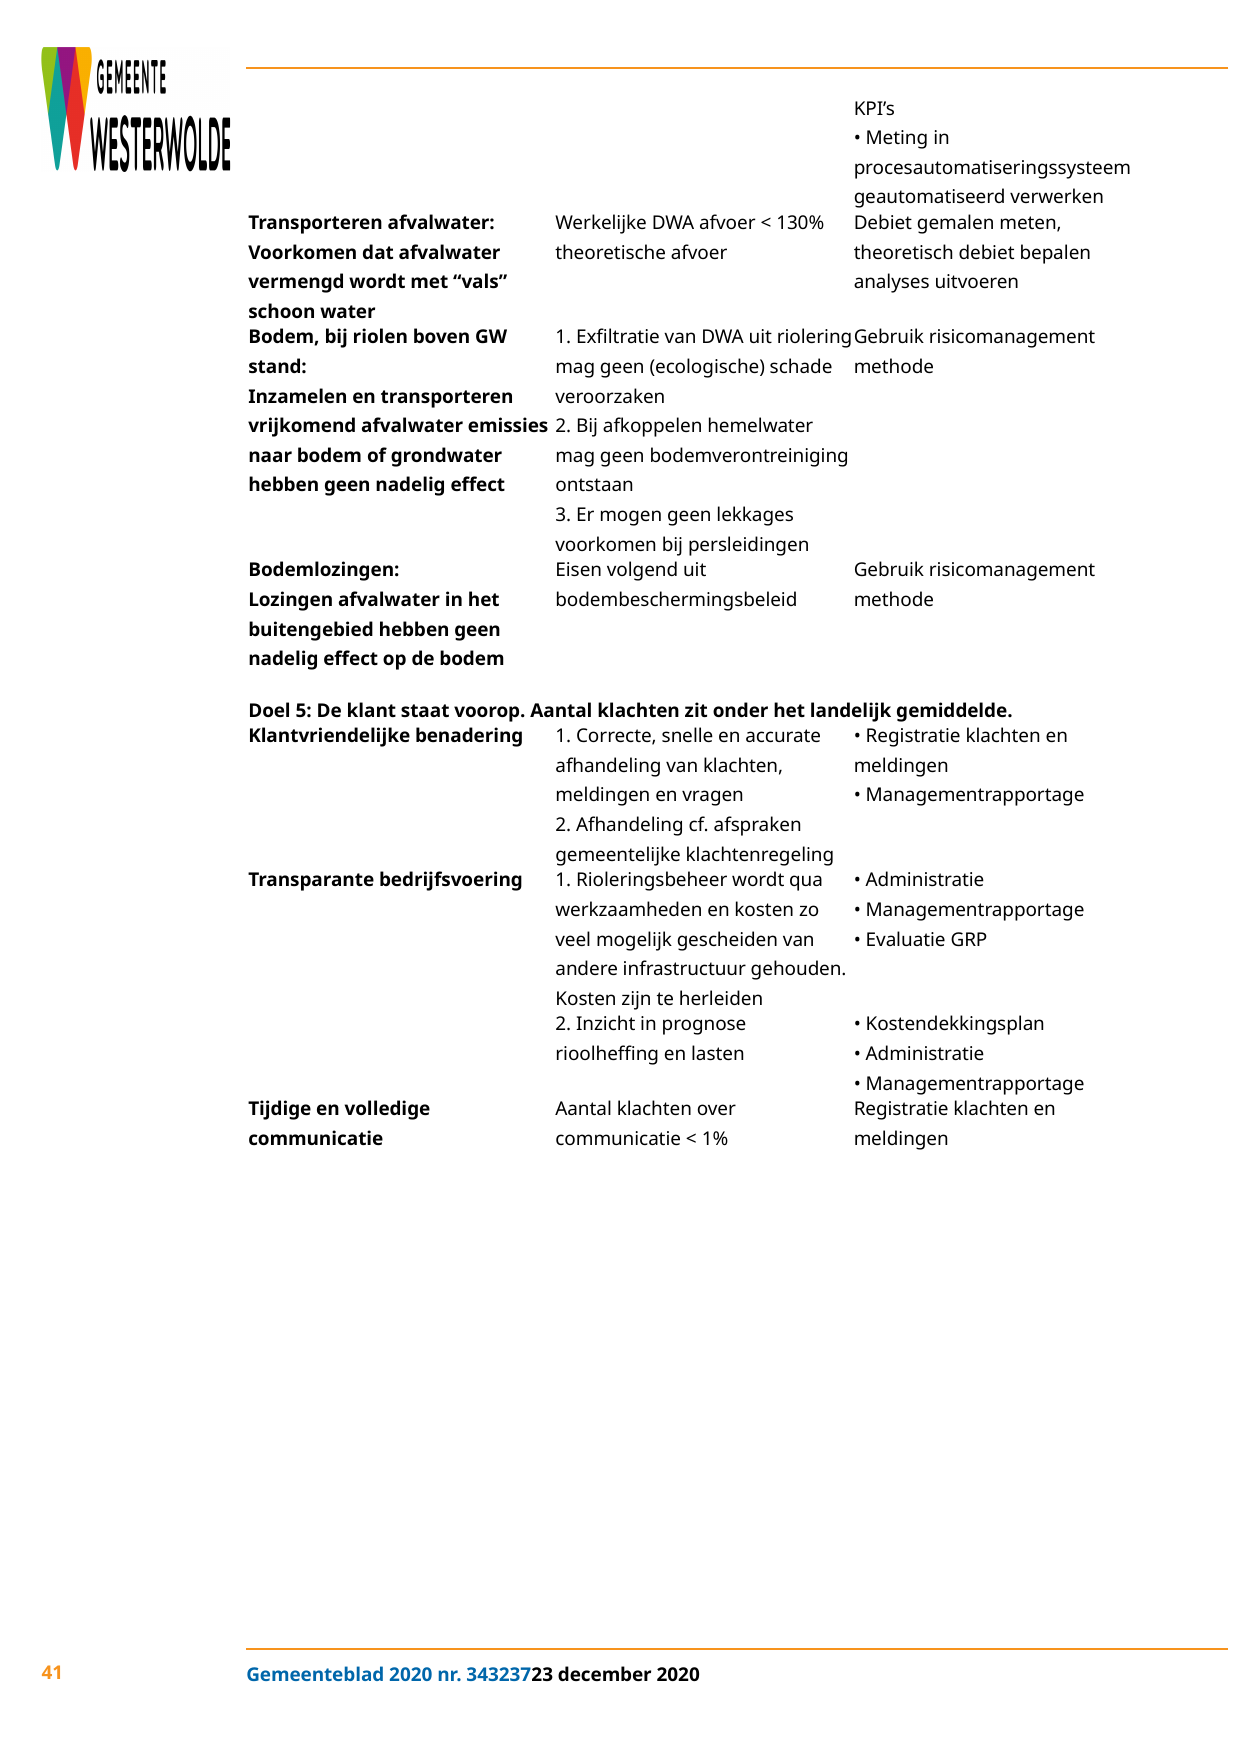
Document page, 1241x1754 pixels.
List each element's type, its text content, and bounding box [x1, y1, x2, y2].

table_cell Werkelijke DWA afvoer < 130% theoretische afvoer [555, 209, 853, 324]
table_cell Gebruik risicomanagement methode [854, 557, 1152, 671]
table_cell [555, 95, 853, 209]
table_cell Registratie klachten en meldingen [854, 1096, 1152, 1151]
table_cell 1. Rioleringsbeheer wordt qua werkzaamheden en kosten zo veel mogelijk gescheiden van andere infrastructuur gehouden. Kosten zijn te herleiden [555, 867, 853, 1011]
table_cell [248, 671, 1152, 697]
table_cell Aantal klachten over communicatie < 1% [555, 1096, 853, 1151]
table_cell [248, 1011, 555, 1096]
table_cell 1. Correcte, snelle en accurate afhandeling van klachten, meldingen en vragen 2. Afhandeling cf. afspraken gemeentelijke klachtenregeling [555, 723, 853, 867]
table_cell Tijdige en volledige communicatie [248, 1096, 555, 1151]
table_cell Debiet gemalen meten, theoretisch debiet bepalen analyses uitvoeren [854, 209, 1152, 324]
table_cell 2. Inzicht in prognose rioolheffing en lasten [555, 1011, 853, 1096]
table_cell Doel 5: De klant staat voorop. Aantal klachten zit onder het landelijk gemiddelde. [248, 697, 1152, 722]
table_cell Klantvriendelijke benadering [248, 723, 555, 867]
table_cell KPI’s • Meting in procesautomatiseringssysteem geautomatiseerd verwerken [854, 95, 1152, 209]
picture [41, 47, 231, 172]
table_cell Eisen volgend uit bodembeschermingsbeleid [555, 557, 853, 671]
table_cell [248, 95, 555, 209]
table_cell 1. Exfiltratie van DWA uit riolering mag geen (ecologische) schade veroorzaken 2. Bij afkoppelen hemelwater mag geen bodemverontreiniging ontstaan 3. Er mogen geen lekkages voorkomen bij persleidingen [555, 324, 853, 557]
table_cell Bodem, bij riolen boven GW stand: Inzamelen en transporteren vrijkomend afvalwater emissies naar bodem of grondwater hebben geen nadelig effect [248, 324, 555, 557]
table_cell • Kostendekkingsplan • Administratie • Managementrapportage [854, 1011, 1152, 1096]
table_cell Bodemlozingen: Lozingen afvalwater in het buitengebied hebben geen nadelig effect op de bodem [248, 557, 555, 671]
table_cell • Administratie • Managementrapportage • Evaluatie GRP [854, 867, 1152, 1011]
table_cell • Registratie klachten en meldingen • Managementrapportage [854, 723, 1152, 867]
table_cell Transporteren afvalwater: Voorkomen dat afvalwater vermengd wordt met “vals” schoon water [248, 209, 555, 324]
table_cell Transparante bedrijfsvoering [248, 867, 555, 1011]
table_cell Gebruik risicomanagement methode [854, 324, 1152, 557]
